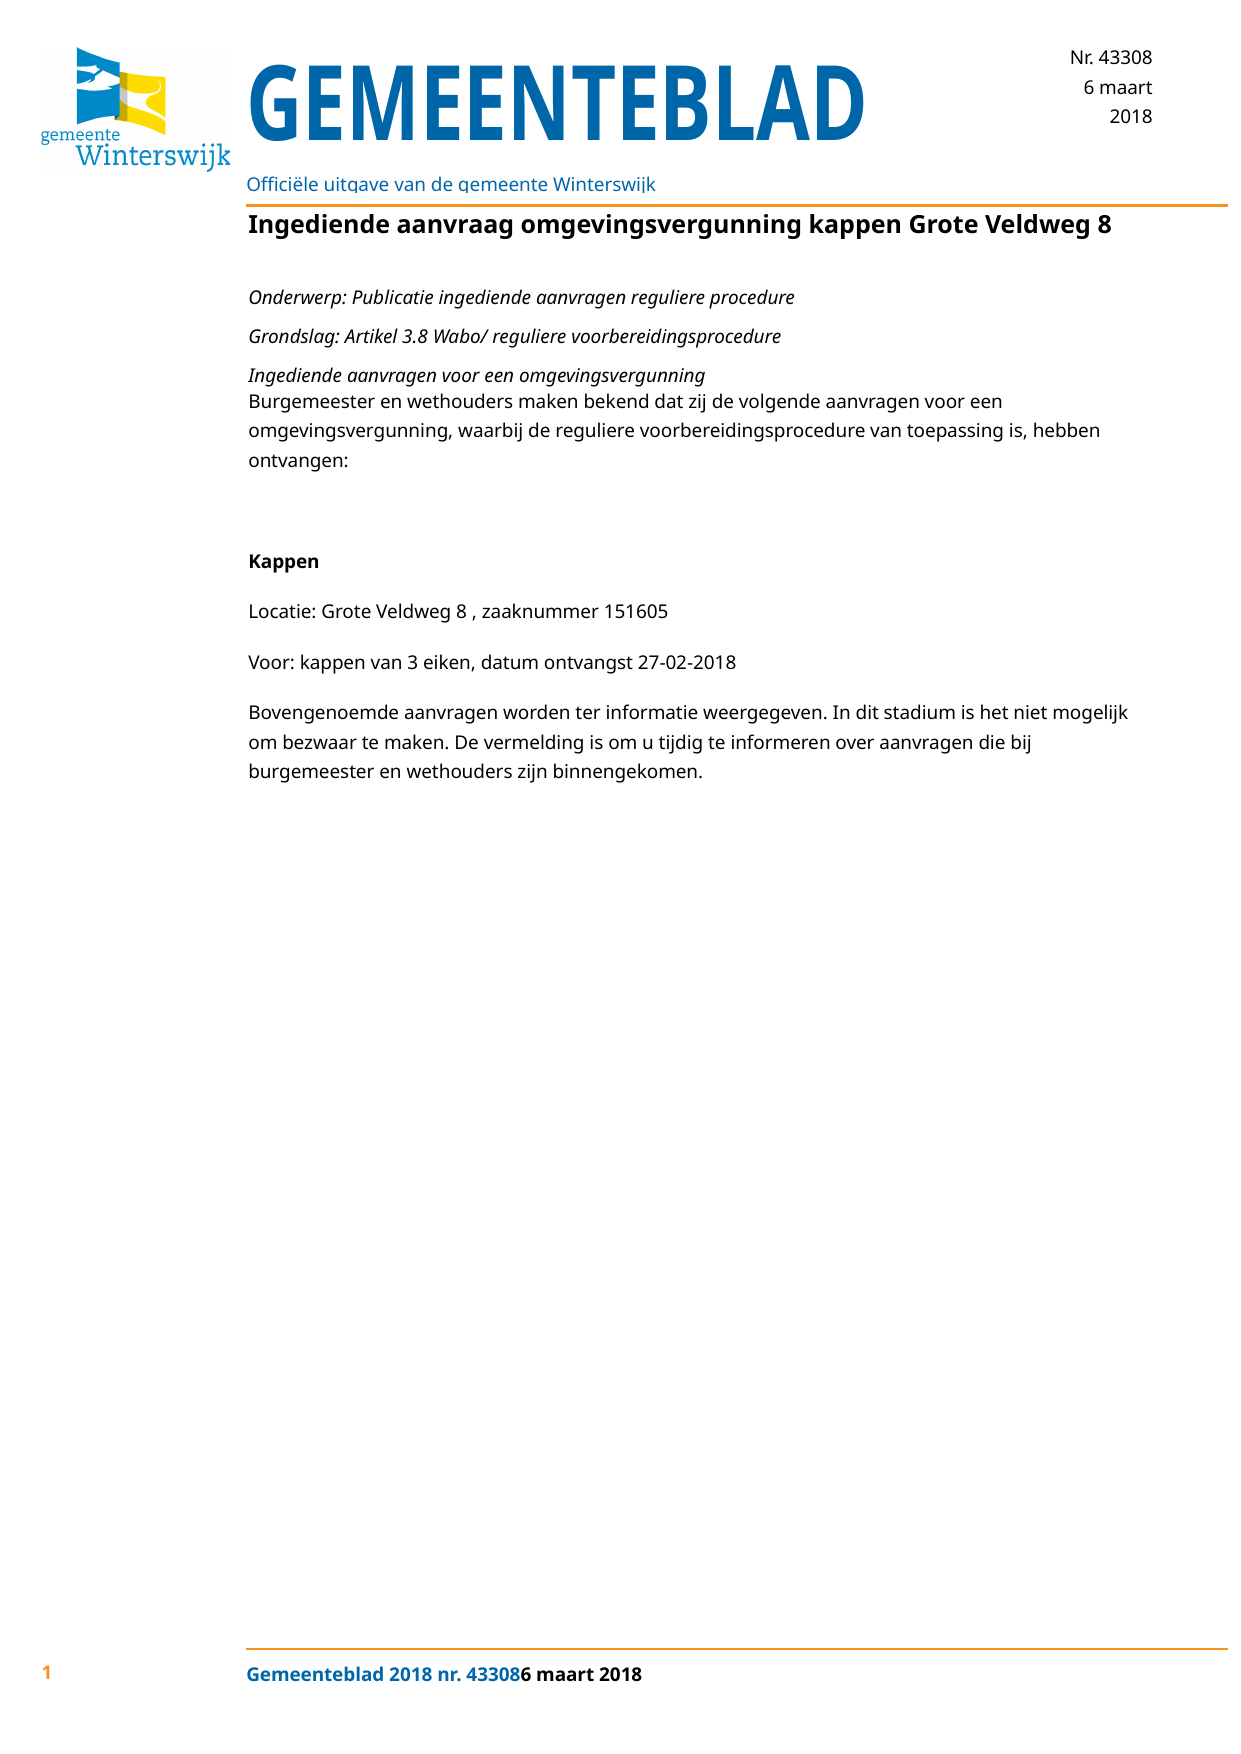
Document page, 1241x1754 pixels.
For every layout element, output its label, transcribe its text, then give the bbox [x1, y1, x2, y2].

text Voor: kappen van 3 eiken, datum ontvangst 27-02-2018 [248, 649, 1152, 675]
text Ingediende aanvraag omgevingsvergunning kappen Grote Veldweg 8 [248, 207, 1152, 241]
picture [41, 47, 231, 172]
text Bovengenoemde aanvragen worden ter informatie weergegeven. In dit stadium is het niet mogelijk om bezwaar te maken. De vermelding is om u tijdig te informeren over aanvragen die bij burgemeester en wethouders zijn binnengekomen. [248, 699, 1152, 784]
text Kappen [248, 548, 1152, 574]
text Locatie: Grote Veldweg 8 , zaaknummer 151605 [248, 598, 1152, 624]
text Grondslag: Artikel 3.8 Wabo/ reguliere voorbereidingsprocedure [248, 323, 1152, 349]
text Onderwerp: Publicatie ingediende aanvragen reguliere procedure [248, 284, 1152, 309]
picture [225, 153, 231, 162]
text Burgemeester en wethouders maken bekend dat zij de volgende aanvragen voor een omgevingsvergunning, waarbij de reguliere voorbereidingsprocedure van toepassing is, hebben ontvangen: [248, 388, 1152, 473]
text Ingediende aanvragen voor een omgevingsvergunning [248, 362, 1152, 388]
